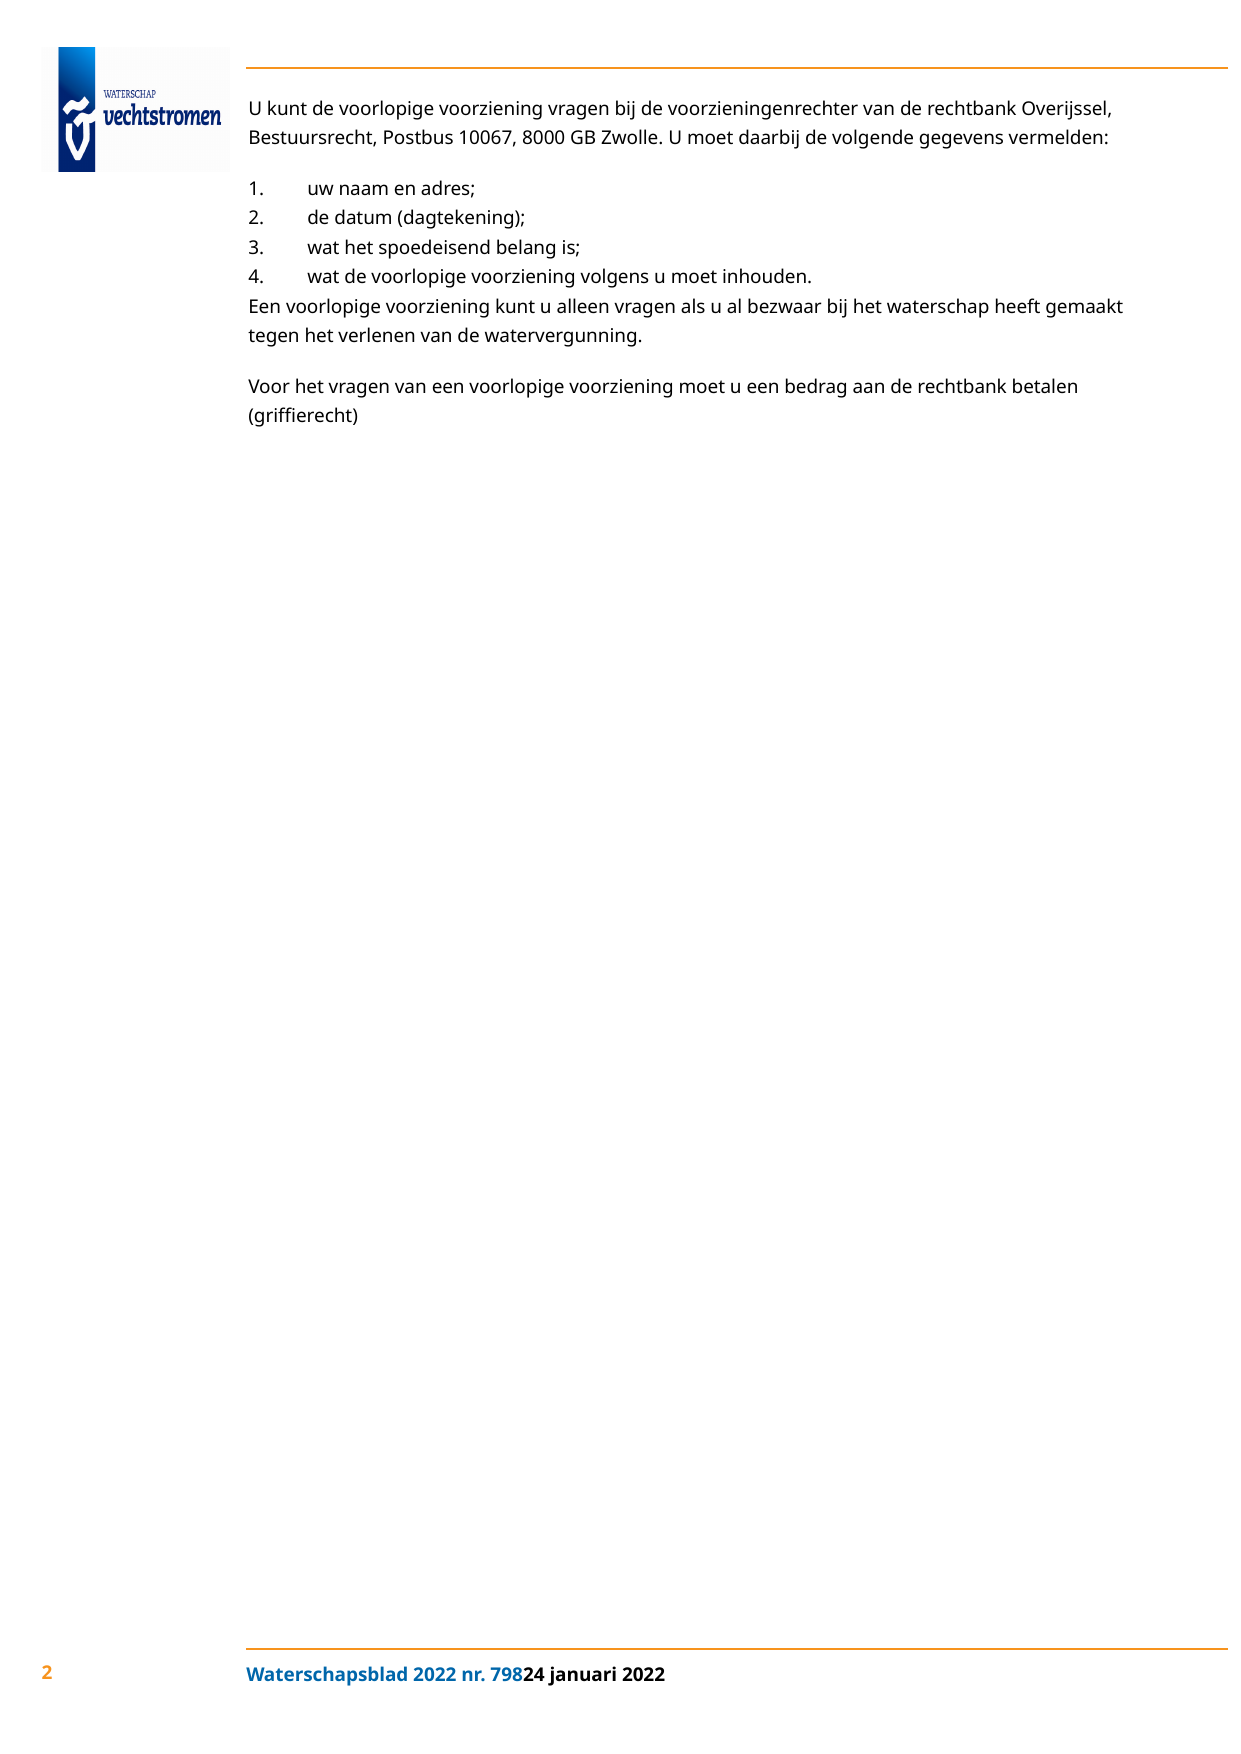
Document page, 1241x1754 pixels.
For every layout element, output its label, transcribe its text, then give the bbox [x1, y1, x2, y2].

list wat de voorlopige voorziening volgens u moet inhouden. [248, 263, 1152, 289]
list wat het spoedeisend belang is; [248, 234, 1152, 260]
list de datum (dagtekening); [248, 204, 1152, 230]
picture [41, 47, 231, 172]
text Voor het vragen van een voorlopige voorziening moet u een bedrag aan de rechtbank betalen (griffierecht) [248, 373, 1152, 428]
list uw naam en adres; [248, 175, 1152, 201]
text Een voorlopige voorziening kunt u alleen vragen als u al bezwaar bij het waterschap heeft gemaakt tegen het verlenen van de watervergunning. [248, 293, 1152, 348]
text U kunt de voorlopige voorziening vragen bij de voorzieningenrechter van de rechtbank Overijssel, Bestuursrecht, Postbus 10067, 8000 GB Zwolle. U moet daarbij de volgende gegevens vermelden: [248, 95, 1152, 150]
